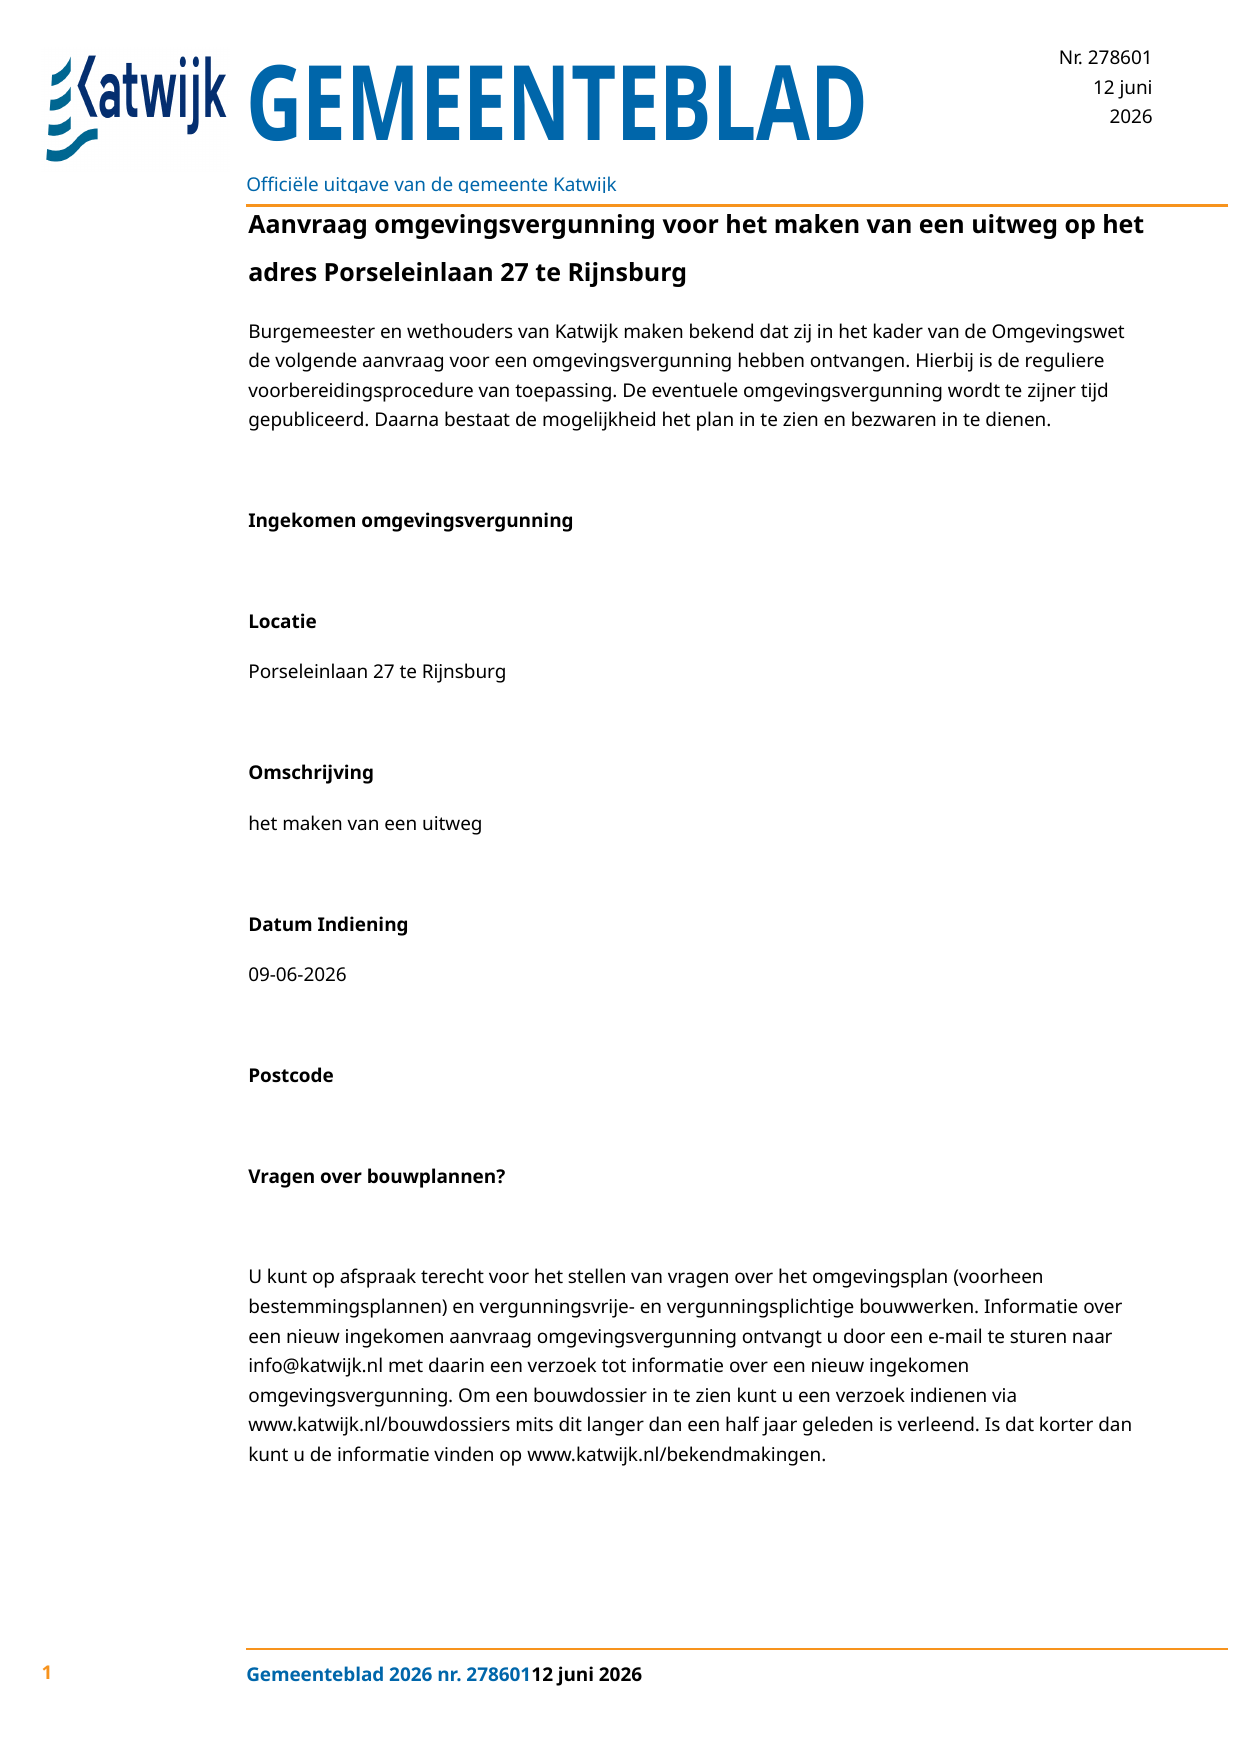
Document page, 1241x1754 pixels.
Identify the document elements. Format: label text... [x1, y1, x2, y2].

text U kunt op afspraak terecht voor het stellen van vragen over het omgevingsplan (voorheen bestemmingsplannen) en vergunningsvrije- en vergunningsplichtige bouwwerken. Informatie over een nieuw ingekomen aanvraag omgevingsvergunning ontvangt u door een e-mail te sturen naar info@katwijk.nl met daarin een verzoek tot informatie over een nieuw ingekomen omgevingsvergunning. Om een bouwdossier in te zien kunt u een verzoek indienen via www.katwijk.nl/bouwdossiers mits dit langer dan een half jaar geleden is verleend. Is dat korter dan kunt u de informatie vinden op www.katwijk.nl/bekendmakingen. [248, 1264, 1152, 1467]
text Vragen over bouwplannen? [248, 1163, 1152, 1189]
text Omschrijving [248, 759, 1152, 785]
text Postcode [248, 1062, 1152, 1088]
text Locatie [248, 608, 1152, 634]
text Datum Indiening [248, 911, 1152, 937]
text het maken van een uitweg [248, 810, 1152, 836]
text Porseleinlaan 27 te Rijnsburg [248, 659, 1152, 684]
text Aanvraag omgevingsvergunning voor het maken van een uitweg op het adres Porseleinlaan 27 te Rijnsburg [248, 207, 1152, 288]
text Burgemeester en wethouders van Katwijk maken bekend dat zij in het kader van de Omgevingswet de volgende aanvraag voor een omgevingsvergunning hebben ontvangen. Hierbij is de reguliere voorbereidingsprocedure van toepassing. De eventuele omgevingsvergunning wordt te zijner tijd gepubliceerd. Daarna bestaat de mogelijkheid het plan in te zien en bezwaren in te dienen. [248, 318, 1152, 432]
picture [41, 47, 231, 172]
text Ingekomen omgevingsvergunning [248, 507, 1152, 533]
text 09-06-2026 [248, 961, 1152, 987]
